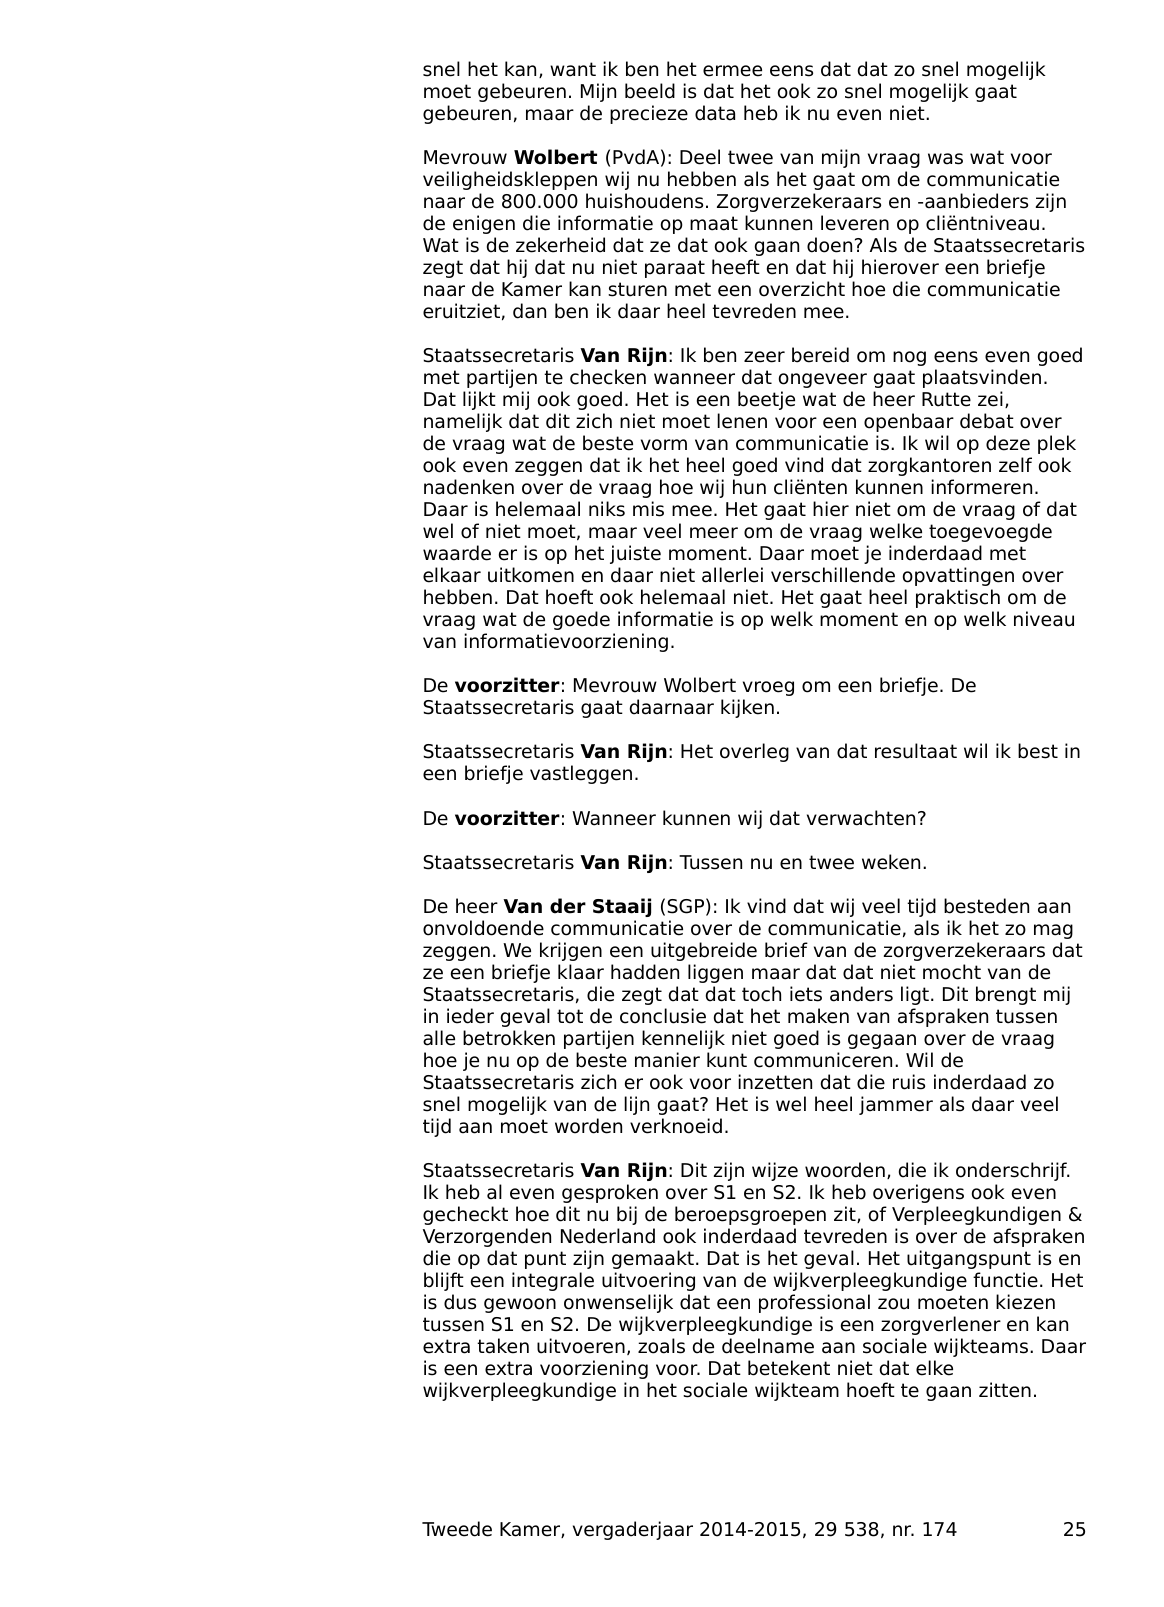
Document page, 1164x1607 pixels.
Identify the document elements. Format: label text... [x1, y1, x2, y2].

text Ik heb al even gesproken over S1 en S2. Ik heb overigens ook even gecheckt hoe dit nu bij de beroepsgroepen zit, of Verpleegkundigen & Verzorgenden Nederland ook inderdaad tevreden is over de afspraken die op dat punt zijn gemaakt. Dat is het geval. Het uitgangspunt is en blijft een integrale uitvoering van de wijkverpleegkundige functie. Het is dus gewoon onwenselijk dat een professional zou moeten kiezen tussen S1 en S2. De wijkverpleegkundige is een zorgverlener en kan extra taken uitvoeren, zoals de deelname aan sociale wijkteams. Daar is een extra voorziening voor. Dat betekent niet dat elke wijkverpleegkundige in het sociale wijkteam hoeft te gaan zitten. [422, 1182, 1087, 1401]
text snel het kan, want ik ben het ermee eens dat dat zo snel mogelijk moet gebeuren. Mijn beeld is dat het ook zo snel mogelijk gaat gebeuren, maar de precieze data heb ik nu even niet. [422, 59, 1087, 125]
text Mevrouw Wolbert (PvdA): Deel twee van mijn vraag was wat voor veiligheidskleppen wij nu hebben als het gaat om de communicatie naar de 800.000 huishoudens. Zorgverzekeraars en -aanbieders zijn de enigen die informatie op maat kunnen leveren op cliëntniveau. Wat is de zekerheid dat ze dat ook gaan doen? Als de Staatssecretaris zegt dat hij dat nu niet paraat heeft en dat hij hierover een briefje naar de Kamer kan sturen met een overzicht hoe die communicatie eruitziet, dan ben ik daar heel tevreden mee. [422, 147, 1087, 323]
text Staatssecretaris Van Rijn: Tussen nu en twee weken. [422, 852, 1087, 873]
text De voorzitter: Wanneer kunnen wij dat verwachten? [422, 807, 1087, 829]
text Staatssecretaris Van Rijn: Dit zijn wijze woorden, die ik onderschrijf. [422, 1160, 1087, 1182]
text Staatssecretaris Van Rijn: Het overleg van dat resultaat wil ik best in een briefje vastleggen. [422, 741, 1087, 785]
text De heer Van der Staaij (SGP): Ik vind dat wij veel tijd besteden aan onvoldoende communicatie over de communicatie, als ik het zo mag zeggen. We krijgen een uitgebreide brief van de zorgverzekeraars dat ze een briefje klaar hadden liggen maar dat dat niet mocht van de Staatssecretaris, die zegt dat dat toch iets anders ligt. Dit brengt mij in ieder geval tot de conclusie dat het maken van afspraken tussen alle betrokken partijen kennelijk niet goed is gegaan over de vraag hoe je nu op de beste manier kunt communiceren. Wil de Staatssecretaris zich er ook voor inzetten dat die ruis inderdaad zo snel mogelijk van de lijn gaat? Het is wel heel jammer als daar veel tijd aan moet worden verknoeid. [422, 896, 1087, 1137]
text De voorzitter: Mevrouw Wolbert vroeg om een briefje. De Staatssecretaris gaat daarnaar kijken. [422, 675, 1087, 719]
text Staatssecretaris Van Rijn: Ik ben zeer bereid om nog eens even goed met partijen te checken wanneer dat ongeveer gaat plaatsvinden. Dat lijkt mij ook goed. Het is een beetje wat de heer Rutte zei, namelijk dat dit zich niet moet lenen voor een openbaar debat over de vraag wat de beste vorm van communicatie is. Ik wil op deze plek ook even zeggen dat ik het heel goed vind dat zorgkantoren zelf ook nadenken over de vraag hoe wij hun cliënten kunnen informeren. Daar is helemaal niks mis mee. Het gaat hier niet om de vraag of dat wel of niet moet, maar veel meer om de vraag welke toegevoegde waarde er is op het juiste moment. Daar moet je inderdaad met elkaar uitkomen en daar niet allerlei verschillende opvattingen over hebben. Dat hoeft ook helemaal niet. Het gaat heel praktisch om de vraag wat de goede informatie is op welk moment en op welk niveau van informatievoorziening. [422, 345, 1087, 653]
